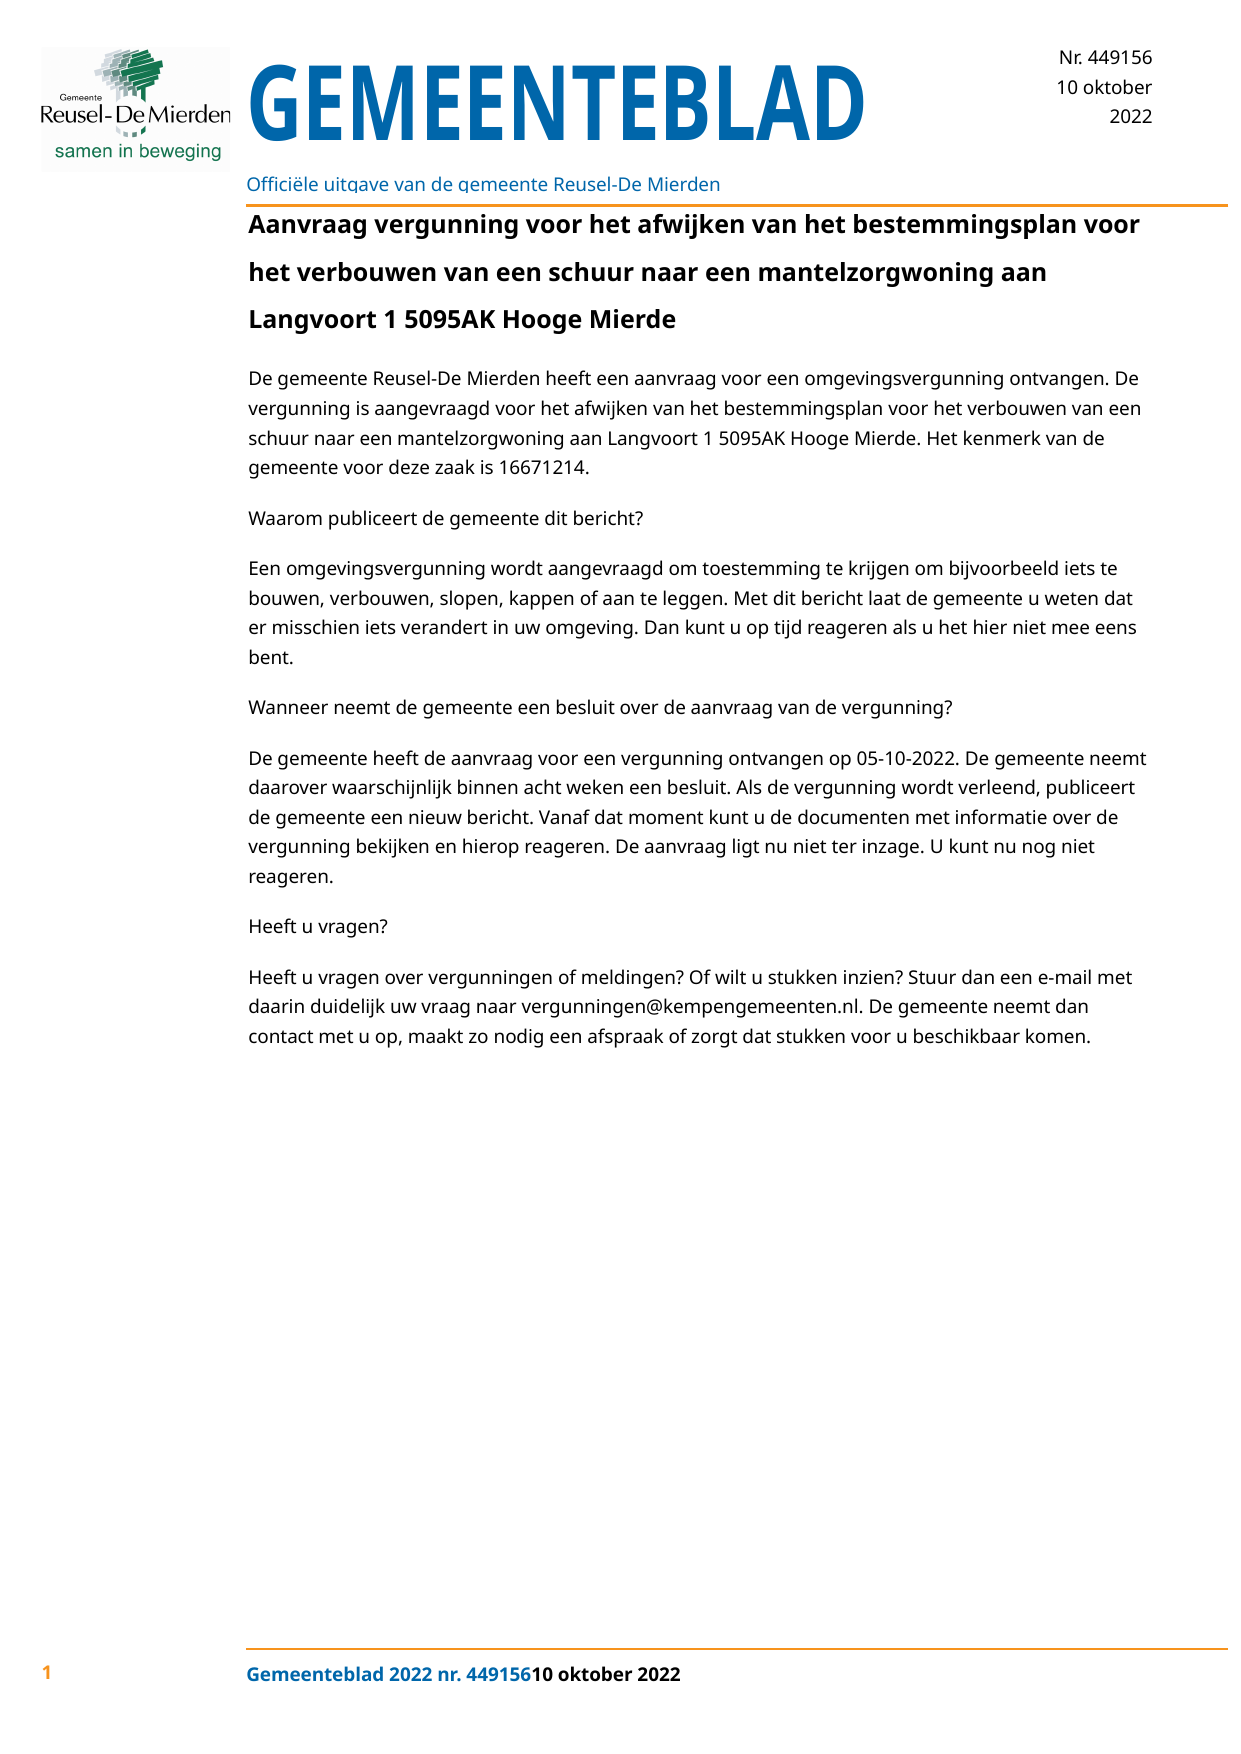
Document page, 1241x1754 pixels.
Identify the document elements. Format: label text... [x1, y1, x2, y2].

text Een omgevingsvergunning wordt aangevraagd om toestemming te krijgen om bijvoorbeeld iets te bouwen, verbouwen, slopen, kappen of aan te leggen. Met dit bericht laat de gemeente u weten dat er misschien iets verandert in uw omgeving. Dan kunt u op tijd reageren als u het hier niet mee eens bent. [248, 555, 1152, 669]
text Waarom publiceert de gemeente dit bericht? [248, 505, 1152, 530]
text De gemeente Reusel-De Mierden heeft een aanvraag voor een omgevingsvergunning ontvangen. De vergunning is aangevraagd voor het afwijken van het bestemmingsplan voor het verbouwen van een schuur naar een mantelzorgwoning aan Langvoort 1 5095AK Hooge Mierde. Het kenmerk van de gemeente voor deze zaak is 16671214. [248, 366, 1152, 480]
text Aanvraag vergunning voor het afwijken van het bestemmingsplan voor het verbouwen van een schuur naar een mantelzorgwoning aan Langvoort 1 5095AK Hooge Mierde [248, 207, 1152, 336]
text Heeft u vragen? [248, 913, 1152, 939]
text Wanneer neemt de gemeente een besluit over de aanvraag van de vergunning? [248, 694, 1152, 720]
picture [41, 47, 231, 172]
text De gemeente heeft de aanvraag voor een vergunning ontvangen op 05-10-2022. De gemeente neemt daarover waarschijnlijk binnen acht weken een besluit. Als de vergunning wordt verleend, publiceert de gemeente een nieuw bericht. Vanaf dat moment kunt u de documenten met informatie over de vergunning bekijken en hierop reageren. De aanvraag ligt nu niet ter inzage. U kunt nu nog niet reageren. [248, 745, 1152, 889]
text Heeft u vragen over vergunningen of meldingen? Of wilt u stukken inzien? Stuur dan een e-mail met daarin duidelijk uw vraag naar vergunningen@kempengemeenten.nl. De gemeente neemt dan contact met u op, maakt zo nodig een afspraak of zorgt dat stukken voor u beschikbaar komen. [248, 964, 1152, 1049]
